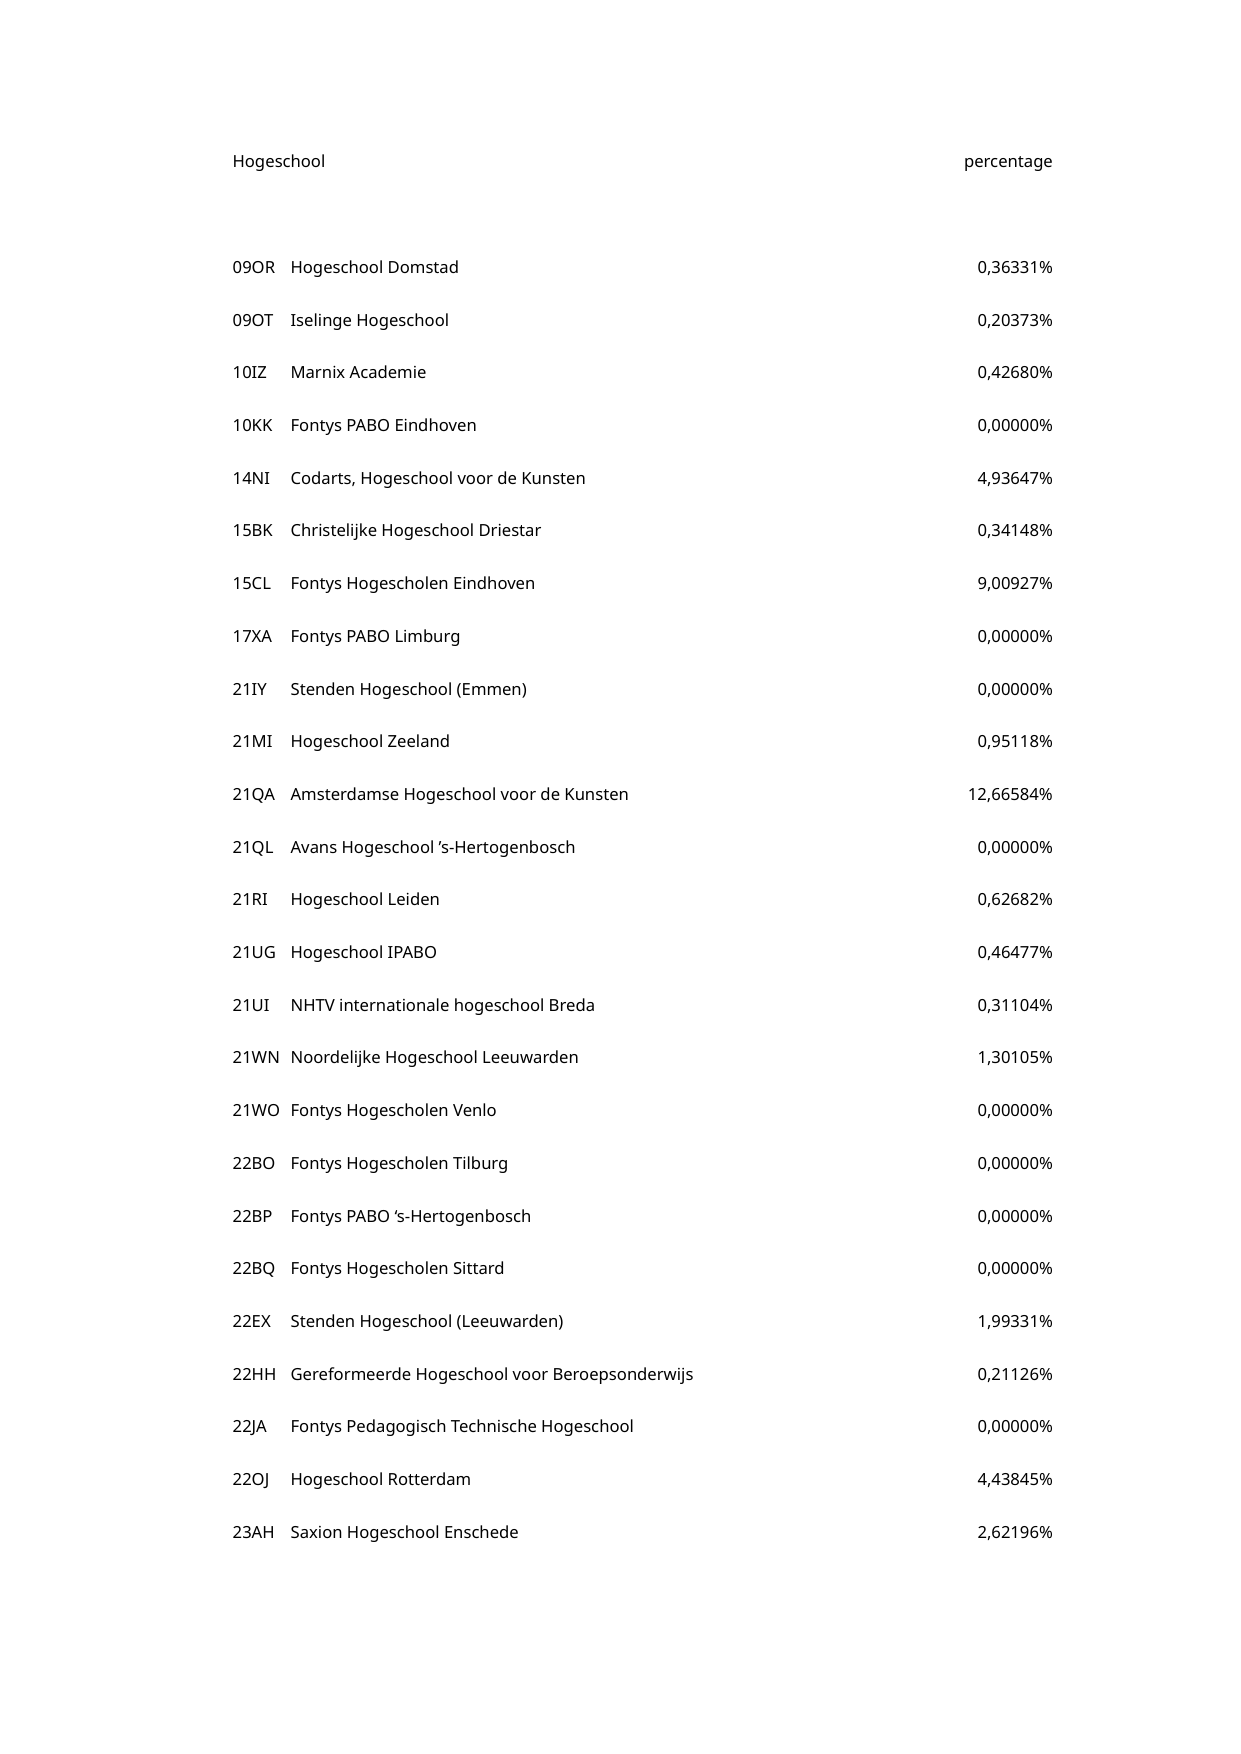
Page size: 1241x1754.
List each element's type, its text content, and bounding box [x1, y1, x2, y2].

table_cell Hogeschool Rotterdam [290, 1468, 928, 1520]
table_cell Fontys Hogescholen Eindhoven [290, 572, 928, 624]
table_cell Hogeschool Domstad [290, 255, 928, 308]
table_cell 0,62682% [928, 888, 1053, 941]
table_cell 0,00000% [928, 624, 1053, 677]
table_cell 4,43845% [928, 1468, 1053, 1520]
table_cell Gereformeerde Hogeschool voor Beroepsonderwijs [290, 1362, 928, 1415]
table_cell 21WN [233, 1046, 290, 1099]
table_cell 09OR [233, 255, 290, 308]
table_cell Hogeschool IPABO [290, 941, 928, 993]
table_cell 0,00000% [928, 677, 1053, 730]
table_cell 0,00000% [928, 835, 1053, 888]
table_cell [290, 203, 928, 255]
table_cell Fontys Hogescholen Venlo [290, 1099, 928, 1151]
table_cell 9,00927% [928, 572, 1053, 624]
table_cell Stenden Hogeschool (Emmen) [290, 677, 928, 730]
table_cell 21UG [233, 941, 290, 993]
table_cell 17XA [233, 624, 290, 677]
table_cell 0,95118% [928, 730, 1053, 782]
table_cell 0,00000% [928, 1099, 1053, 1151]
table_cell 22BQ [233, 1257, 290, 1309]
table_cell 22EX [233, 1310, 290, 1362]
table_cell Noordelijke Hogeschool Leeuwarden [290, 1046, 928, 1099]
table_cell Amsterdamse Hogeschool voor de Kunsten [290, 783, 928, 835]
table_cell 0,20373% [928, 308, 1053, 361]
table_cell Fontys Pedagogisch Technische Hogeschool [290, 1415, 928, 1468]
table_cell [928, 203, 1053, 255]
table_cell 21RI [233, 888, 290, 941]
table_cell [233, 203, 290, 255]
table_cell 2,62196% [928, 1520, 1053, 1543]
table_cell 0,00000% [928, 1204, 1053, 1257]
table_header Hogeschool [233, 150, 928, 203]
table_cell 0,00000% [928, 1257, 1053, 1309]
table_cell 0,36331% [928, 255, 1053, 308]
table_cell 4,93647% [928, 466, 1053, 519]
table_cell 1,99331% [928, 1310, 1053, 1362]
table_cell Christelijke Hogeschool Driestar [290, 519, 928, 572]
table_cell 15BK [233, 519, 290, 572]
table_cell 0,34148% [928, 519, 1053, 572]
table_cell 22BP [233, 1204, 290, 1257]
table_cell Fontys PABO Limburg [290, 624, 928, 677]
table_cell Avans Hogeschool ’s-Hertogenbosch [290, 835, 928, 888]
table_header percentage [928, 150, 1053, 203]
table_cell Hogeschool Leiden [290, 888, 928, 941]
table_cell 22OJ [233, 1468, 290, 1520]
table_cell Saxion Hogeschool Enschede [290, 1520, 928, 1543]
table_cell 0,00000% [928, 1415, 1053, 1468]
table_cell 12,66584% [928, 783, 1053, 835]
table_cell 0,00000% [928, 414, 1053, 466]
table_cell 10IZ [233, 361, 290, 413]
table_cell 09OT [233, 308, 290, 361]
table_cell Fontys Hogescholen Sittard [290, 1257, 928, 1309]
table_cell 0,42680% [928, 361, 1053, 413]
table_cell 22BO [233, 1151, 290, 1204]
table_cell Codarts, Hogeschool voor de Kunsten [290, 466, 928, 519]
table_cell 0,00000% [928, 1151, 1053, 1204]
table_cell Marnix Academie [290, 361, 928, 413]
table_cell 22JA [233, 1415, 290, 1468]
table_cell NHTV internationale hogeschool Breda [290, 993, 928, 1046]
table_cell 1,30105% [928, 1046, 1053, 1099]
table_cell 0,46477% [928, 941, 1053, 993]
table_cell 21IY [233, 677, 290, 730]
table_cell Iselinge Hogeschool [290, 308, 928, 361]
table_cell Stenden Hogeschool (Leeuwarden) [290, 1310, 928, 1362]
table_cell Fontys PABO Eindhoven [290, 414, 928, 466]
table_cell 23AH [233, 1520, 290, 1543]
table_cell 10KK [233, 414, 290, 466]
table_cell 14NI [233, 466, 290, 519]
table_cell 21UI [233, 993, 290, 1046]
table_cell 21WO [233, 1099, 290, 1151]
table_cell 22HH [233, 1362, 290, 1415]
table_cell Fontys Hogescholen Tilburg [290, 1151, 928, 1204]
table_cell Fontys PABO ‘s-Hertogenbosch [290, 1204, 928, 1257]
table_cell Hogeschool Zeeland [290, 730, 928, 782]
table_cell 0,21126% [928, 1362, 1053, 1415]
table_cell 21MI [233, 730, 290, 782]
table_cell 0,31104% [928, 993, 1053, 1046]
table_cell 21QL [233, 835, 290, 888]
table_cell 15CL [233, 572, 290, 624]
table_cell 21QA [233, 783, 290, 835]
